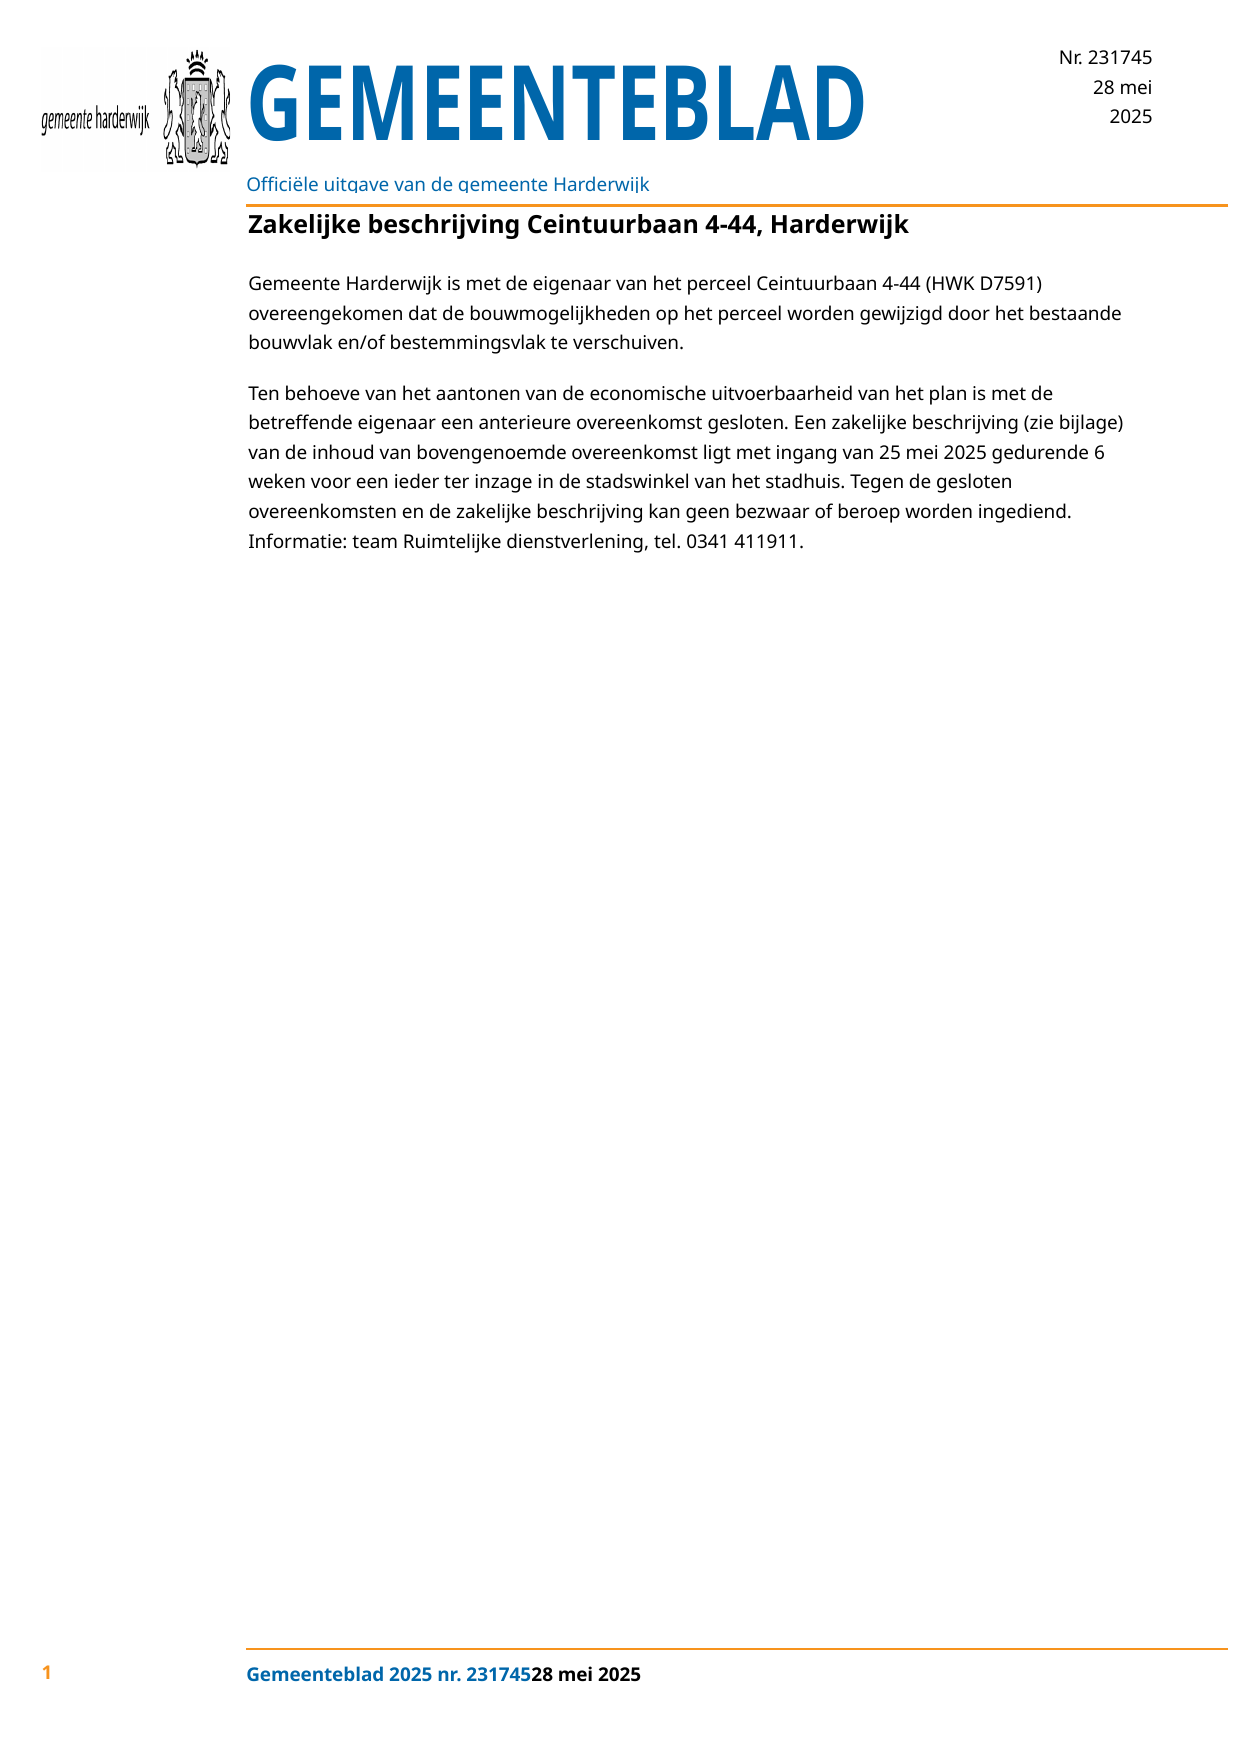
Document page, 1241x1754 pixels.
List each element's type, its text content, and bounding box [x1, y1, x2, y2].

text Ten behoeve van het aantonen van de economische uitvoerbaarheid van het plan is met de betreffende eigenaar een anterieure overeenkomst gesloten. Een zakelijke beschrijving (zie bijlage) van de inhoud van bovengenoemde overeenkomst ligt met ingang van 25 mei 2025 gedurende 6 weken voor een ieder ter inzage in de stadswinkel van het stadhuis. Tegen de gesloten overeenkomsten en de zakelijke beschrijving kan geen bezwaar of beroep worden ingediend. Informatie: team Ruimtelijke dienstverlening, tel. 0341 411911. [248, 380, 1152, 553]
text Zakelijke beschrijving Ceintuurbaan 4-44, Harderwijk [248, 207, 1152, 241]
text Gemeente Harderwijk is met de eigenaar van het perceel Ceintuurbaan 4-44 (HWK D7591) overeengekomen dat de bouwmogelijkheden op het perceel worden gewijzigd door het bestaande bouwvlak en/of bestemmingsvlak te verschuiven. [248, 270, 1152, 355]
picture [41, 47, 231, 172]
